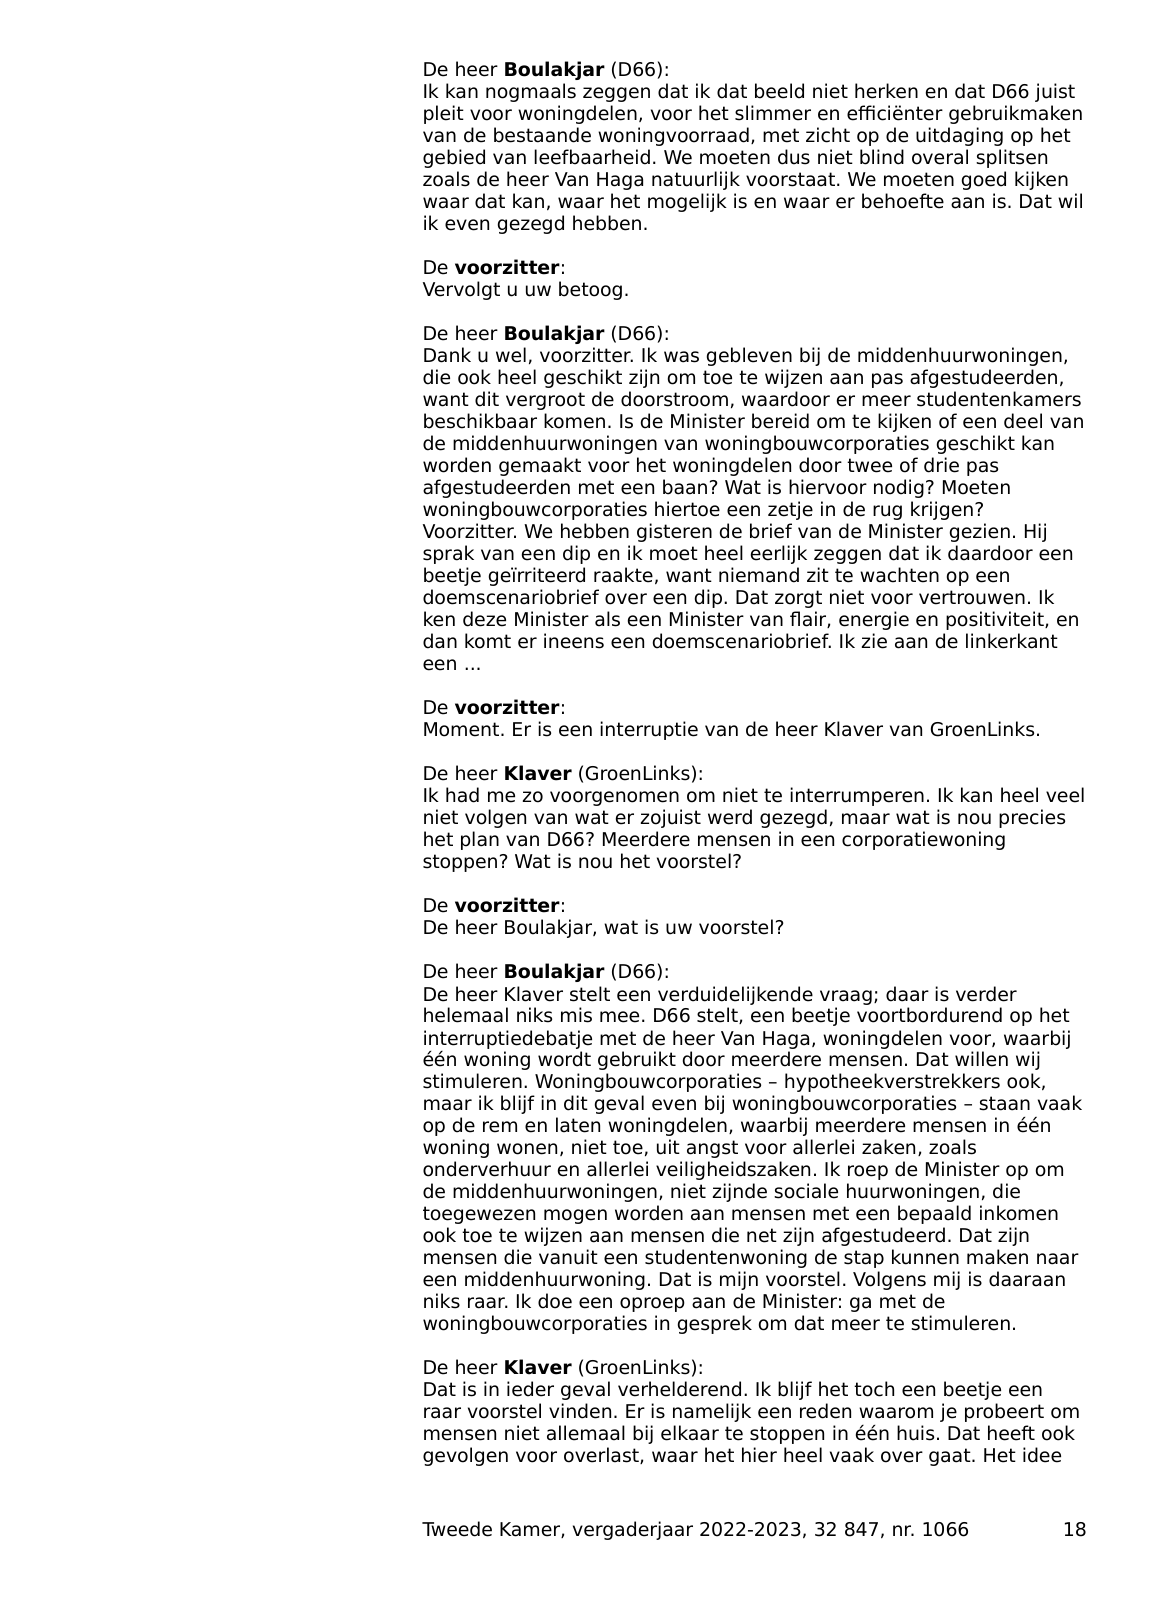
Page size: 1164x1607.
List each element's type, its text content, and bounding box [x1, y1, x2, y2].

text De heer Boulakjar, wat is uw voorstel? [422, 917, 1087, 939]
text De heer Boulakjar (D66): [422, 323, 1087, 345]
text Dat is in ieder geval verhelderend. Ik blijf het toch een beetje een raar voorstel vinden. Er is namelijk een reden waarom je probeert om mensen niet allemaal bij elkaar te stoppen in één huis. Dat heeft ook gevolgen voor overlast, waar het hier heel vaak over gaat. Het idee [422, 1379, 1087, 1467]
text Dank u wel, voorzitter. Ik was gebleven bij de middenhuurwoningen, die ook heel geschikt zijn om toe te wijzen aan pas afgestudeerden, want dit vergroot de doorstroom, waardoor er meer studentenkamers beschikbaar komen. Is de Minister bereid om te kijken of een deel van de middenhuurwoningen van woningbouwcorporaties geschikt kan worden gemaakt voor het woningdelen door twee of drie pas afgestudeerden met een baan? Wat is hiervoor nodig? Moeten woningbouwcorporaties hiertoe een zetje in de rug krijgen? [422, 345, 1087, 521]
text De voorzitter: [422, 257, 1087, 279]
text Ik had me zo voorgenomen om niet te interrumperen. Ik kan heel veel niet volgen van wat er zojuist werd gezegd, maar wat is nou precies het plan van D66? Meerdere mensen in een corporatiewoning stoppen? Wat is nou het voorstel? [422, 785, 1087, 873]
text De heer Boulakjar (D66): [422, 961, 1087, 983]
text Voorzitter. We hebben gisteren de brief van de Minister gezien. Hij sprak van een dip en ik moet heel eerlijk zeggen dat ik daardoor een beetje geïrriteerd raakte, want niemand zit te wachten op een doemscenariobrief over een dip. Dat zorgt niet voor vertrouwen. Ik ken deze Minister als een Minister van flair, energie en positiviteit, en dan komt er ineens een doemscenariobrief. Ik zie aan de linkerkant een ... [422, 521, 1087, 675]
text Vervolgt u uw betoog. [422, 279, 1087, 301]
text De heer Klaver stelt een verduidelijkende vraag; daar is verder helemaal niks mis mee. D66 stelt, een beetje voortbordurend op het interruptiedebatje met de heer Van Haga, woningdelen voor, waarbij één woning wordt gebruikt door meerdere mensen. Dat willen wij stimuleren. Woningbouwcorporaties – hypotheekverstrekkers ook, maar ik blijf in dit geval even bij woningbouwcorporaties – staan vaak op de rem en laten woningdelen, waarbij meerdere mensen in één woning wonen, niet toe, uit angst voor allerlei zaken, zoals onderverhuur en allerlei veiligheidszaken. Ik roep de Minister op om de middenhuurwoningen, niet zijnde sociale huurwoningen, die toegewezen mogen worden aan mensen met een bepaald inkomen ook toe te wijzen aan mensen die net zijn afgestudeerd. Dat zijn mensen die vanuit een studentenwoning de stap kunnen maken naar een middenhuurwoning. Dat is mijn voorstel. Volgens mij is daaraan niks raar. Ik doe een oproep aan de Minister: ga met de woningbouwcorporaties in gesprek om dat meer te stimuleren. [422, 983, 1087, 1335]
text Ik kan nogmaals zeggen dat ik dat beeld niet herken en dat D66 juist pleit voor woningdelen, voor het slimmer en efficiënter gebruikmaken van de bestaande woningvoorraad, met zicht op de uitdaging op het gebied van leefbaarheid. We moeten dus niet blind overal splitsen zoals de heer Van Haga natuurlijk voorstaat. We moeten goed kijken waar dat kan, waar het mogelijk is en waar er behoefte aan is. Dat wil ik even gezegd hebben. [422, 81, 1087, 235]
text De voorzitter: [422, 895, 1087, 917]
text De heer Klaver (GroenLinks): [422, 763, 1087, 785]
text Moment. Er is een interruptie van de heer Klaver van GroenLinks. [422, 719, 1087, 741]
text De heer Klaver (GroenLinks): [422, 1357, 1087, 1379]
text De voorzitter: [422, 697, 1087, 719]
text De heer Boulakjar (D66): [422, 59, 1087, 81]
